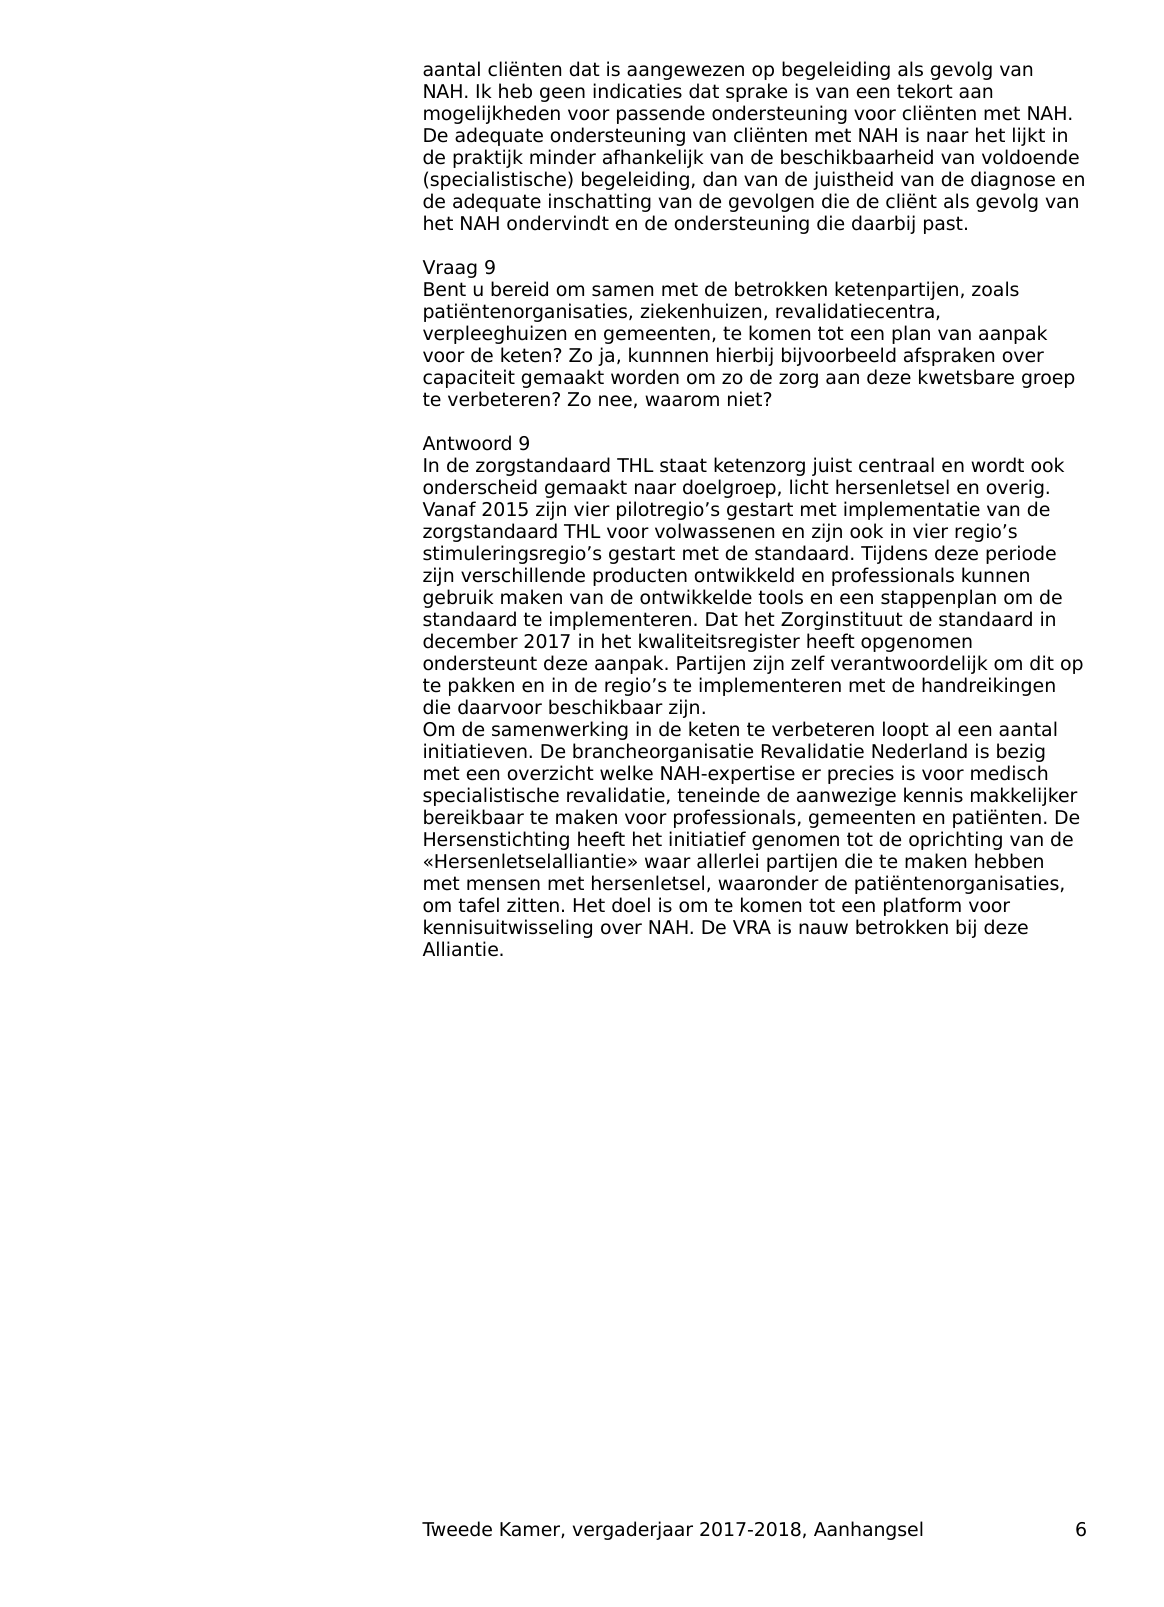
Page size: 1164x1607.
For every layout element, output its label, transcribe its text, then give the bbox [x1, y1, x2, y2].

text In de zorgstandaard THL staat ketenzorg juist centraal en wordt ook onderscheid gemaakt naar doelgroep, licht hersenletsel en overig. Vanaf 2015 zijn vier pilotregio’s gestart met implementatie van de zorgstandaard THL voor volwassenen en zijn ook in vier regio’s stimuleringsregio’s gestart met de standaard. Tijdens deze periode zijn verschillende producten ontwikkeld en professionals kunnen gebruik maken van de ontwikkelde tools en een stappenplan om de standaard te implementeren. Dat het Zorginstituut de standaard in december 2017 in het kwaliteitsregister heeft opgenomen ondersteunt deze aanpak. Partijen zijn zelf verantwoordelijk om dit op te pakken en in de regio’s te implementeren met de handreikingen die daarvoor beschikbaar zijn. [422, 455, 1087, 719]
text Om de samenwerking in de keten te verbeteren loopt al een aantal initiatieven. De brancheorganisatie Revalidatie Nederland is bezig met een overzicht welke NAH-expertise er precies is voor medisch specialistische revalidatie, teneinde de aanwezige kennis makkelijker bereikbaar te maken voor professionals, gemeenten en patiënten. De Hersenstichting heeft het initiatief genomen tot de oprichting van de «Hersenletselalliantie» waar allerlei partijen die te maken hebben met mensen met hersenletsel, waaronder de patiëntenorganisaties, om tafel zitten. Het doel is om te komen tot een platform voor kennisuitwisseling over NAH. De VRA is nauw betrokken bij deze Alliantie. [422, 719, 1087, 961]
text De adequate ondersteuning van cliënten met NAH is naar het lijkt in de praktijk minder afhankelijk van de beschikbaarheid van voldoende (specialistische) begeleiding, dan van de juistheid van de diagnose en de adequate inschatting van de gevolgen die de cliënt als gevolg van het NAH ondervindt en de ondersteuning die daarbij past. [422, 125, 1087, 235]
text Antwoord 9 [422, 433, 1087, 455]
text Vraag 9 [422, 257, 1087, 279]
text Bent u bereid om samen met de betrokken ketenpartijen, zoals patiëntenorganisaties, ziekenhuizen, revalidatiecentra, verpleeghuizen en gemeenten, te komen tot een plan van aanpak voor de keten? Zo ja, kunnnen hierbij bijvoorbeeld afspraken over capaciteit gemaakt worden om zo de zorg aan deze kwetsbare groep te verbeteren? Zo nee, waarom niet? [422, 279, 1087, 411]
text aantal cliënten dat is aangewezen op begeleiding als gevolg van NAH. Ik heb geen indicaties dat sprake is van een tekort aan mogelijkheden voor passende ondersteuning voor cliënten met NAH. [422, 59, 1087, 125]
